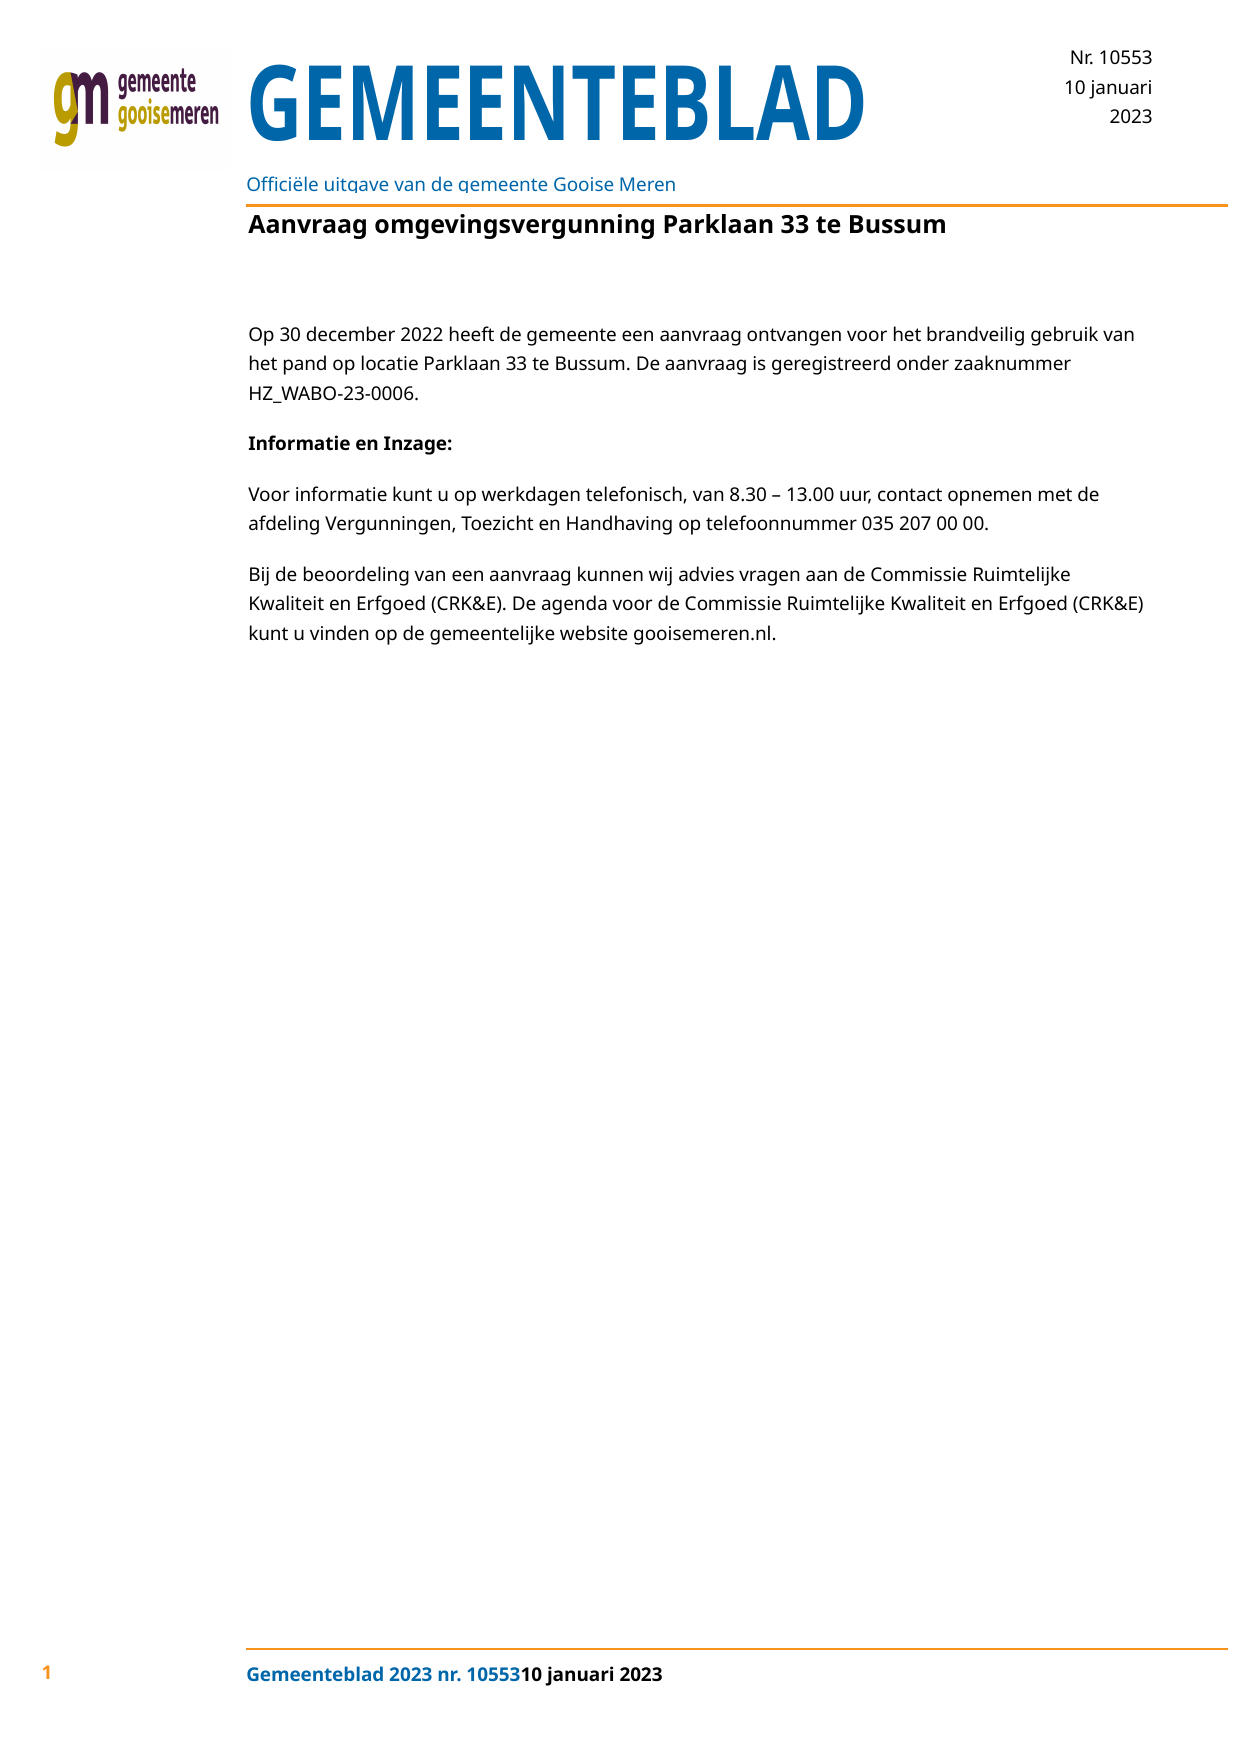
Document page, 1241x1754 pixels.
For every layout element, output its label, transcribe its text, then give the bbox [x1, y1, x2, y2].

text Bij de beoordeling van een aanvraag kunnen wij advies vragen aan de Commissie Ruimtelijke Kwaliteit en Erfgoed (CRK&E). De agenda voor de Commissie Ruimtelijke Kwaliteit en Erfgoed (CRK&E) kunt u vinden op de gemeentelijke website gooisemeren.nl. [248, 561, 1152, 646]
picture [41, 47, 231, 172]
text Op 30 december 2022 heeft de gemeente een aanvraag ontvangen voor het brandveilig gebruik van het pand op locatie Parklaan 33 te Bussum. De aanvraag is geregistreerd onder zaaknummer HZ_WABO-23-0006. [248, 321, 1152, 406]
text Voor informatie kunt u op werkdagen telefonisch, van 8.30 – 13.00 uur, contact opnemen met de afdeling Vergunningen, Toezicht en Handhaving op telefoonnummer 035 207 00 00. [248, 481, 1152, 536]
text Informatie en Inzage: [248, 430, 1152, 456]
text Aanvraag omgevingsvergunning Parklaan 33 te Bussum [248, 207, 1152, 241]
